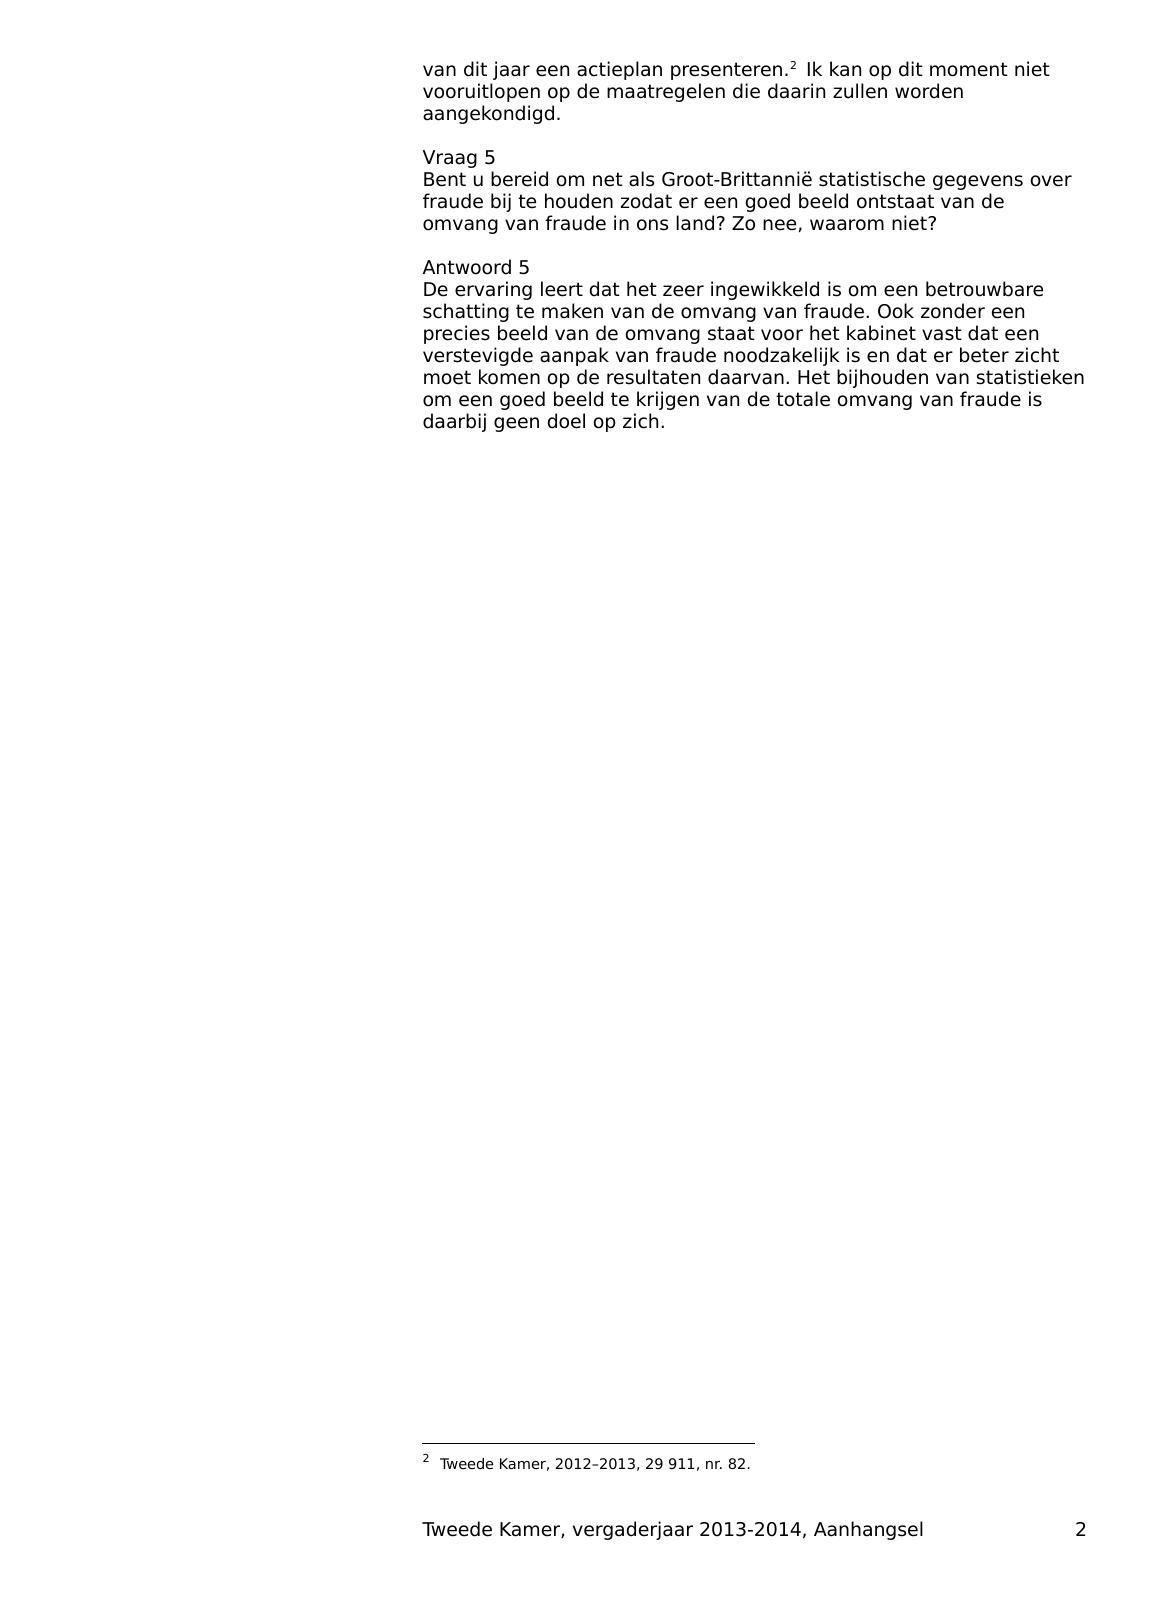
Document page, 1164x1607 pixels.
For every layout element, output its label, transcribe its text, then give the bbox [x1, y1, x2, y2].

text Bent u bereid om net als Groot-Brittannië statistische gegevens over fraude bij te houden zodat er een goed beeld ontstaat van de omvang van fraude in ons land? Zo nee, waarom niet? [422, 169, 1087, 235]
text van dit jaar een actieplan presenteren. Ik kan op dit moment niet vooruitlopen op de maatregelen die daarin zullen worden aangekondigd. [422, 59, 1087, 125]
text Vraag 5 [422, 147, 1087, 169]
text Antwoord 5 [422, 257, 1087, 279]
text Tweede Kamer, 2012–2013, 29 911, nr. 82. [422, 1452, 1087, 1474]
text De ervaring leert dat het zeer ingewikkeld is om een betrouwbare schatting te maken van de omvang van fraude. Ook zonder een precies beeld van de omvang staat voor het kabinet vast dat een verstevigde aanpak van fraude noodzakelijk is en dat er beter zicht moet komen op de resultaten daarvan. Het bijhouden van statistieken om een goed beeld te krijgen van de totale omvang van fraude is daarbij geen doel op zich. [422, 279, 1087, 433]
